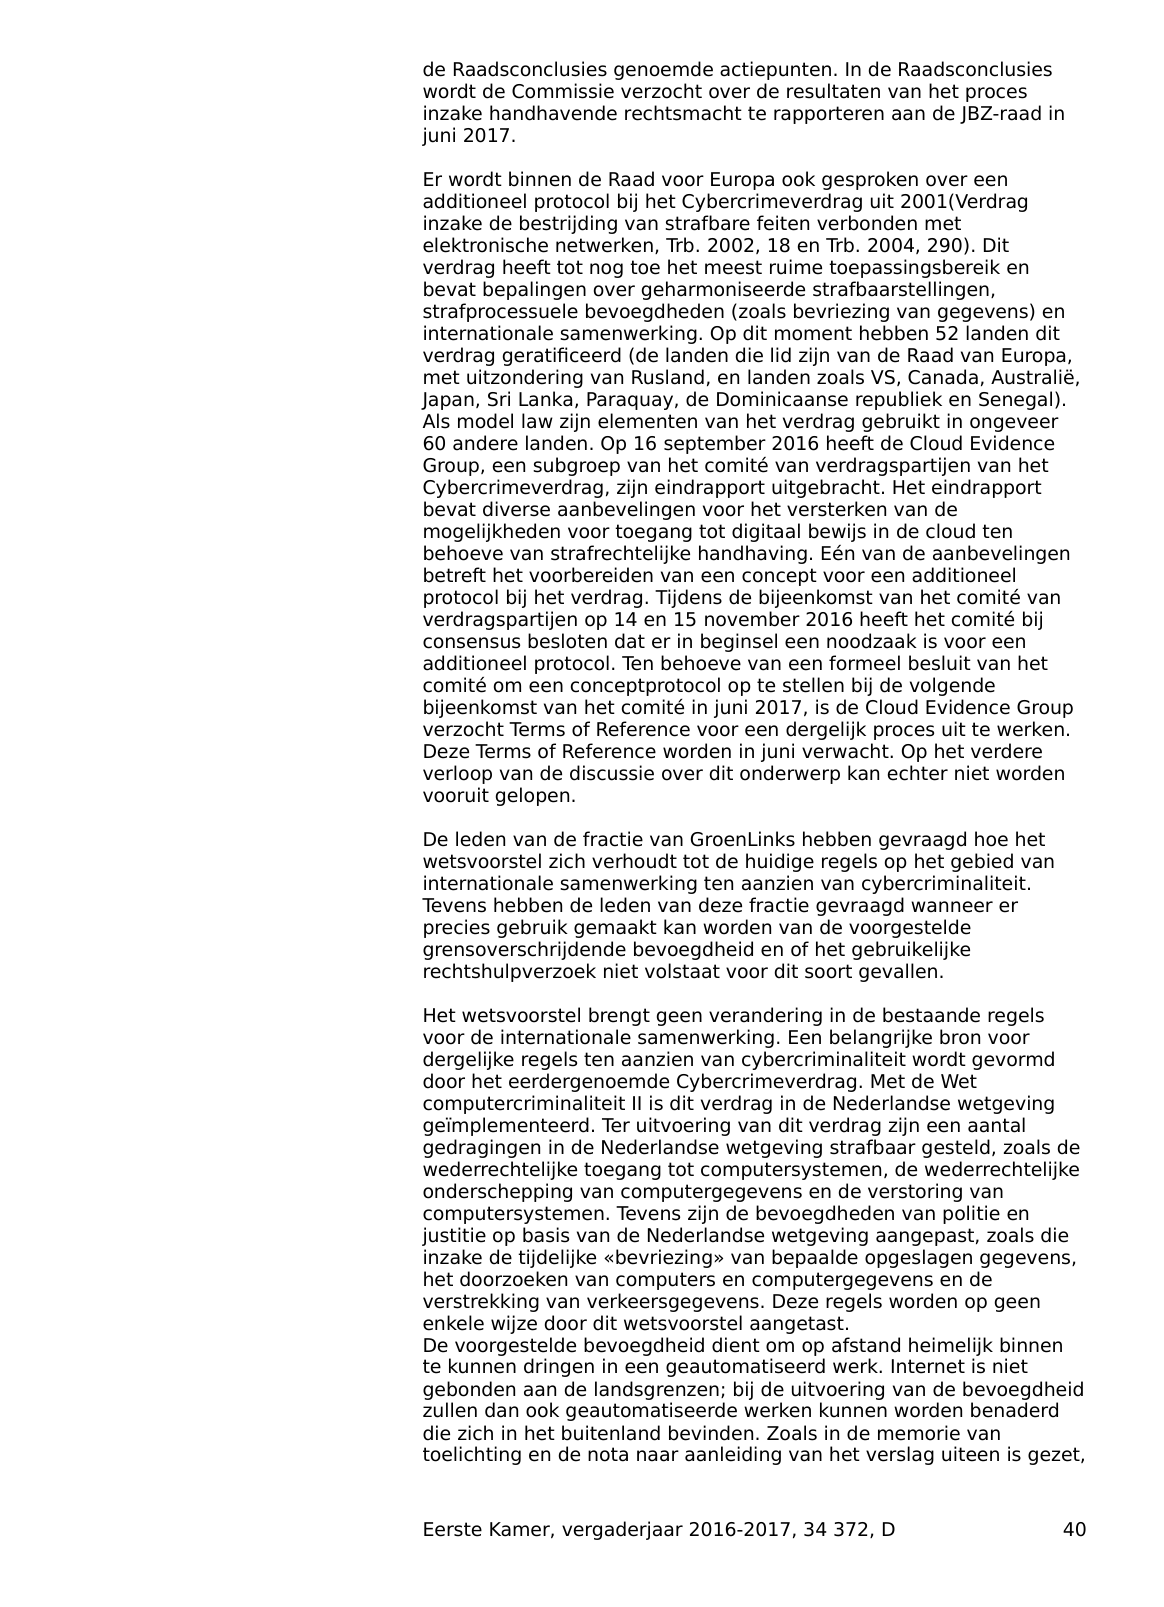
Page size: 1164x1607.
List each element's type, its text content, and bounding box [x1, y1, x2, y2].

text Het wetsvoorstel brengt geen verandering in de bestaande regels voor de internationale samenwerking. Een belangrijke bron voor dergelijke regels ten aanzien van cybercriminaliteit wordt gevormd door het eerdergenoemde Cybercrimeverdrag. Met de Wet computercriminaliteit II is dit verdrag in de Nederlandse wetgeving geïmplementeerd. Ter uitvoering van dit verdrag zijn een aantal gedragingen in de Nederlandse wetgeving strafbaar gesteld, zoals de wederrechtelijke toegang tot computersystemen, de wederrechtelijke onderschepping van computergegevens en de verstoring van computersystemen. Tevens zijn de bevoegdheden van politie en justitie op basis van de Nederlandse wetgeving aangepast, zoals die inzake de tijdelijke «bevriezing» van bepaalde opgeslagen gegevens, het doorzoeken van computers en computergegevens en de verstrekking van verkeersgegevens. Deze regels worden op geen enkele wijze door dit wetsvoorstel aangetast. [422, 1005, 1087, 1334]
text De leden van de fractie van GroenLinks hebben gevraagd hoe het wetsvoorstel zich verhoudt tot de huidige regels op het gebied van internationale samenwerking ten aanzien van cybercriminaliteit. Tevens hebben de leden van deze fractie gevraagd wanneer er precies gebruik gemaakt kan worden van de voorgestelde grensoverschrijdende bevoegdheid en of het gebruikelijke rechtshulpverzoek niet volstaat voor dit soort gevallen. [422, 829, 1087, 983]
text De voorgestelde bevoegdheid dient om op afstand heimelijk binnen te kunnen dringen in een geautomatiseerd werk. Internet is niet gebonden aan de landsgrenzen; bij de uitvoering van de bevoegdheid zullen dan ook geautomatiseerde werken kunnen worden benaderd die zich in het buitenland bevinden. Zoals in de memorie van toelichting en de nota naar aanleiding van het verslag uiteen is gezet, [422, 1334, 1087, 1466]
text de Raadsconclusies genoemde actiepunten. In de Raadsconclusies wordt de Commissie verzocht over de resultaten van het proces inzake handhavende rechtsmacht te rapporteren aan de JBZ-raad in juni 2017. [422, 59, 1087, 147]
text Er wordt binnen de Raad voor Europa ook gesproken over een additioneel protocol bij het Cybercrimeverdrag uit 2001(Verdrag inzake de bestrijding van strafbare feiten verbonden met elektronische netwerken, Trb. 2002, 18 en Trb. 2004, 290). Dit verdrag heeft tot nog toe het meest ruime toepassingsbereik en bevat bepalingen over geharmoniseerde strafbaarstellingen, strafprocessuele bevoegdheden (zoals bevriezing van gegevens) en internationale samenwerking. Op dit moment hebben 52 landen dit verdrag geratificeerd (de landen die lid zijn van de Raad van Europa, met uitzondering van Rusland, en landen zoals VS, Canada, Australië, Japan, Sri Lanka, Paraquay, de Dominicaanse republiek en Senegal). Als model law zijn elementen van het verdrag gebruikt in ongeveer 60 andere landen. Op 16 september 2016 heeft de Cloud Evidence Group, een subgroep van het comité van verdragspartijen van het Cybercrimeverdrag, zijn eindrapport uitgebracht. Het eindrapport bevat diverse aanbevelingen voor het versterken van de mogelijkheden voor toegang tot digitaal bewijs in de cloud ten behoeve van strafrechtelijke handhaving. Eén van de aanbevelingen betreft het voorbereiden van een concept voor een additioneel protocol bij het verdrag. Tijdens de bijeenkomst van het comité van verdragspartijen op 14 en 15 november 2016 heeft het comité bij consensus besloten dat er in beginsel een noodzaak is voor een additioneel protocol. Ten behoeve van een formeel besluit van het comité om een conceptprotocol op te stellen bij de volgende bijeenkomst van het comité in juni 2017, is de Cloud Evidence Group verzocht Terms of Reference voor een dergelijk proces uit te werken. Deze Terms of Reference worden in juni verwacht. Op het verdere verloop van de discussie over dit onderwerp kan echter niet worden vooruit gelopen. [422, 169, 1087, 807]
